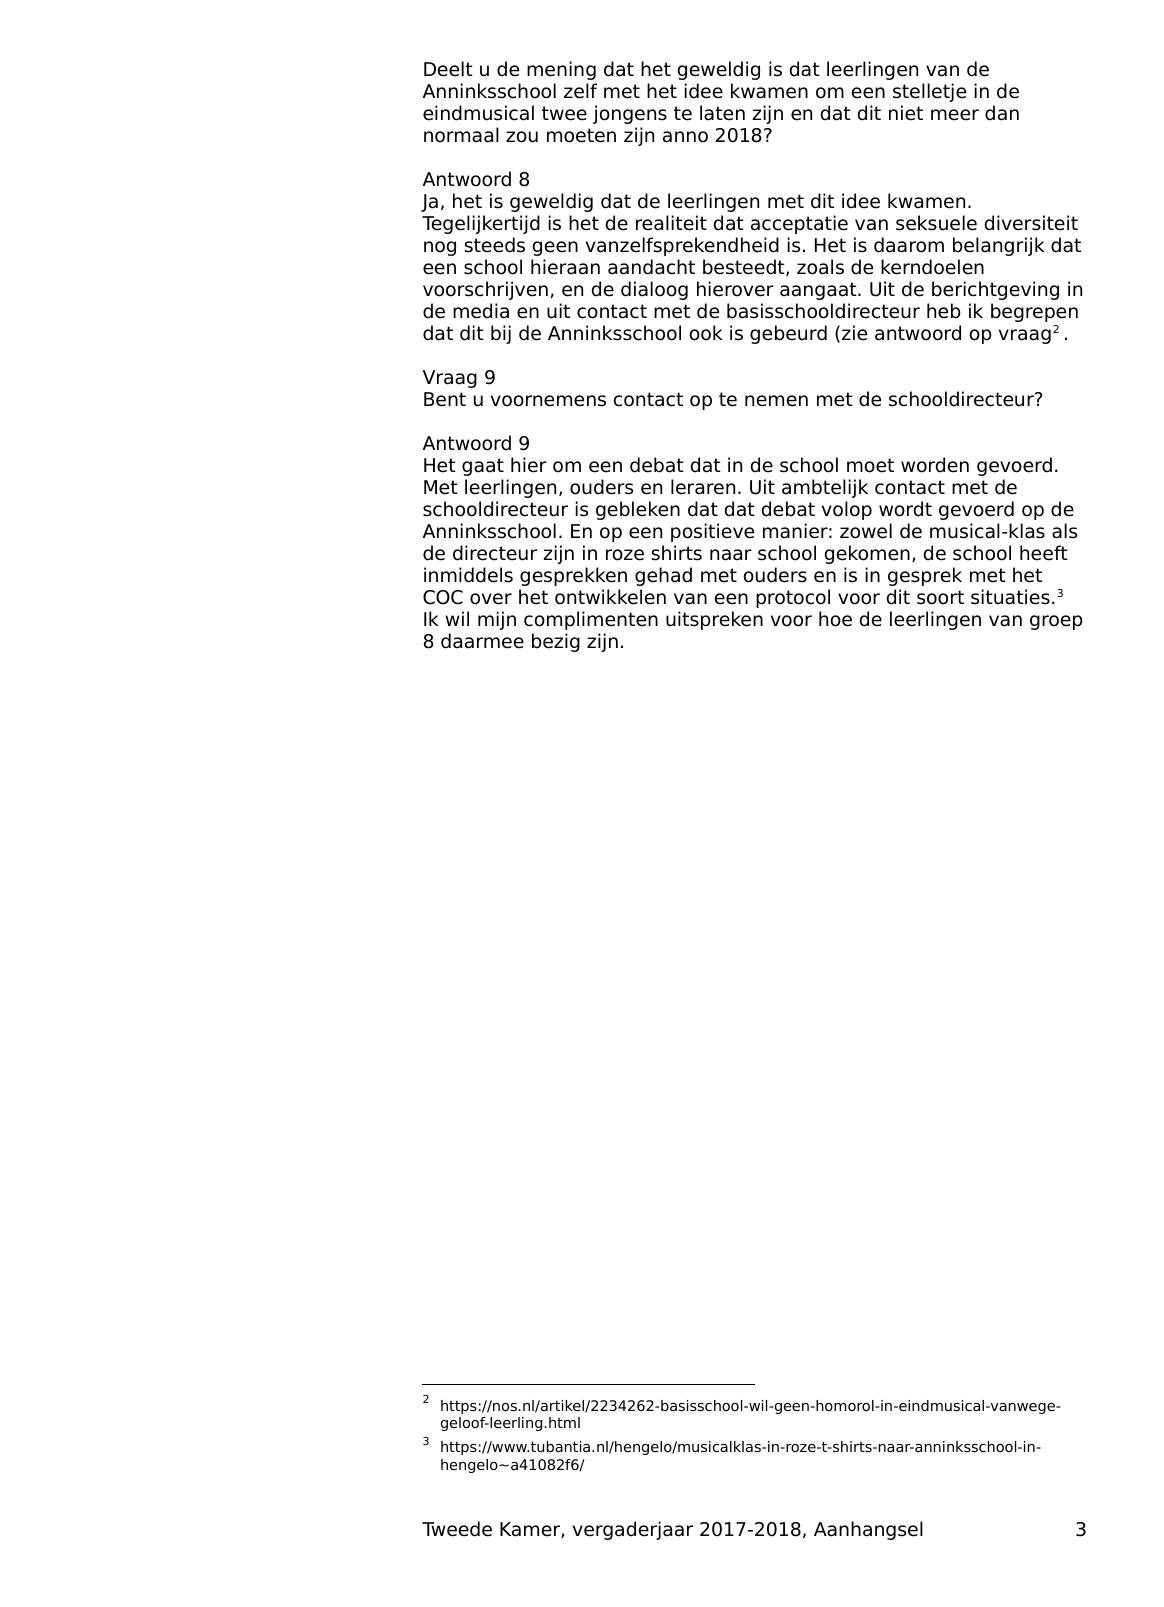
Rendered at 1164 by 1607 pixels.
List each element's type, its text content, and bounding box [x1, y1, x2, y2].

text https://nos.nl/artikel/2234262-basisschool-wil-geen-homorol-in-eindmusical-vanwege-geloof-leerling.html [422, 1393, 1087, 1432]
text Deelt u de mening dat het geweldig is dat leerlingen van de Anninksschool zelf met het idee kwamen om een stelletje in de eindmusical twee jongens te laten zijn en dat dit niet meer dan normaal zou moeten zijn anno 2018? [422, 59, 1087, 147]
text Vraag 9 [422, 367, 1087, 389]
text https://www.tubantia.nl/hengelo/musicalklas-in-roze-t-shirts-naar-anninksschool-in-hengelo~a41082f6/ [422, 1435, 1087, 1474]
text Ja, het is geweldig dat de leerlingen met dit idee kwamen. Tegelijkertijd is het de realiteit dat acceptatie van seksuele diversiteit nog steeds geen vanzelfsprekendheid is. Het is daarom belangrijk dat een school hieraan aandacht besteedt, zoals de kerndoelen voorschrijven, en de dialoog hierover aangaat. Uit de berichtgeving in de media en uit contact met de basisschooldirecteur heb ik begrepen dat dit bij de Anninksschool ook is gebeurd (zie antwoord op vraag. [422, 191, 1087, 345]
text Antwoord 9 [422, 433, 1087, 455]
text Het gaat hier om een debat dat in de school moet worden gevoerd. Met leerlingen, ouders en leraren. Uit ambtelijk contact met de schooldirecteur is gebleken dat dat debat volop wordt gevoerd op de Anninksschool. En op een positieve manier: zowel de musical-klas als de directeur zijn in roze shirts naar school gekomen, de school heeft inmiddels gesprekken gehad met ouders en is in gesprek met het COC over het ontwikkelen van een protocol voor dit soort situaties. Ik wil mijn complimenten uitspreken voor hoe de leerlingen van groep 8 daarmee bezig zijn. [422, 455, 1087, 653]
text Antwoord 8 [422, 169, 1087, 191]
text Bent u voornemens contact op te nemen met de schooldirecteur? [422, 389, 1087, 411]
